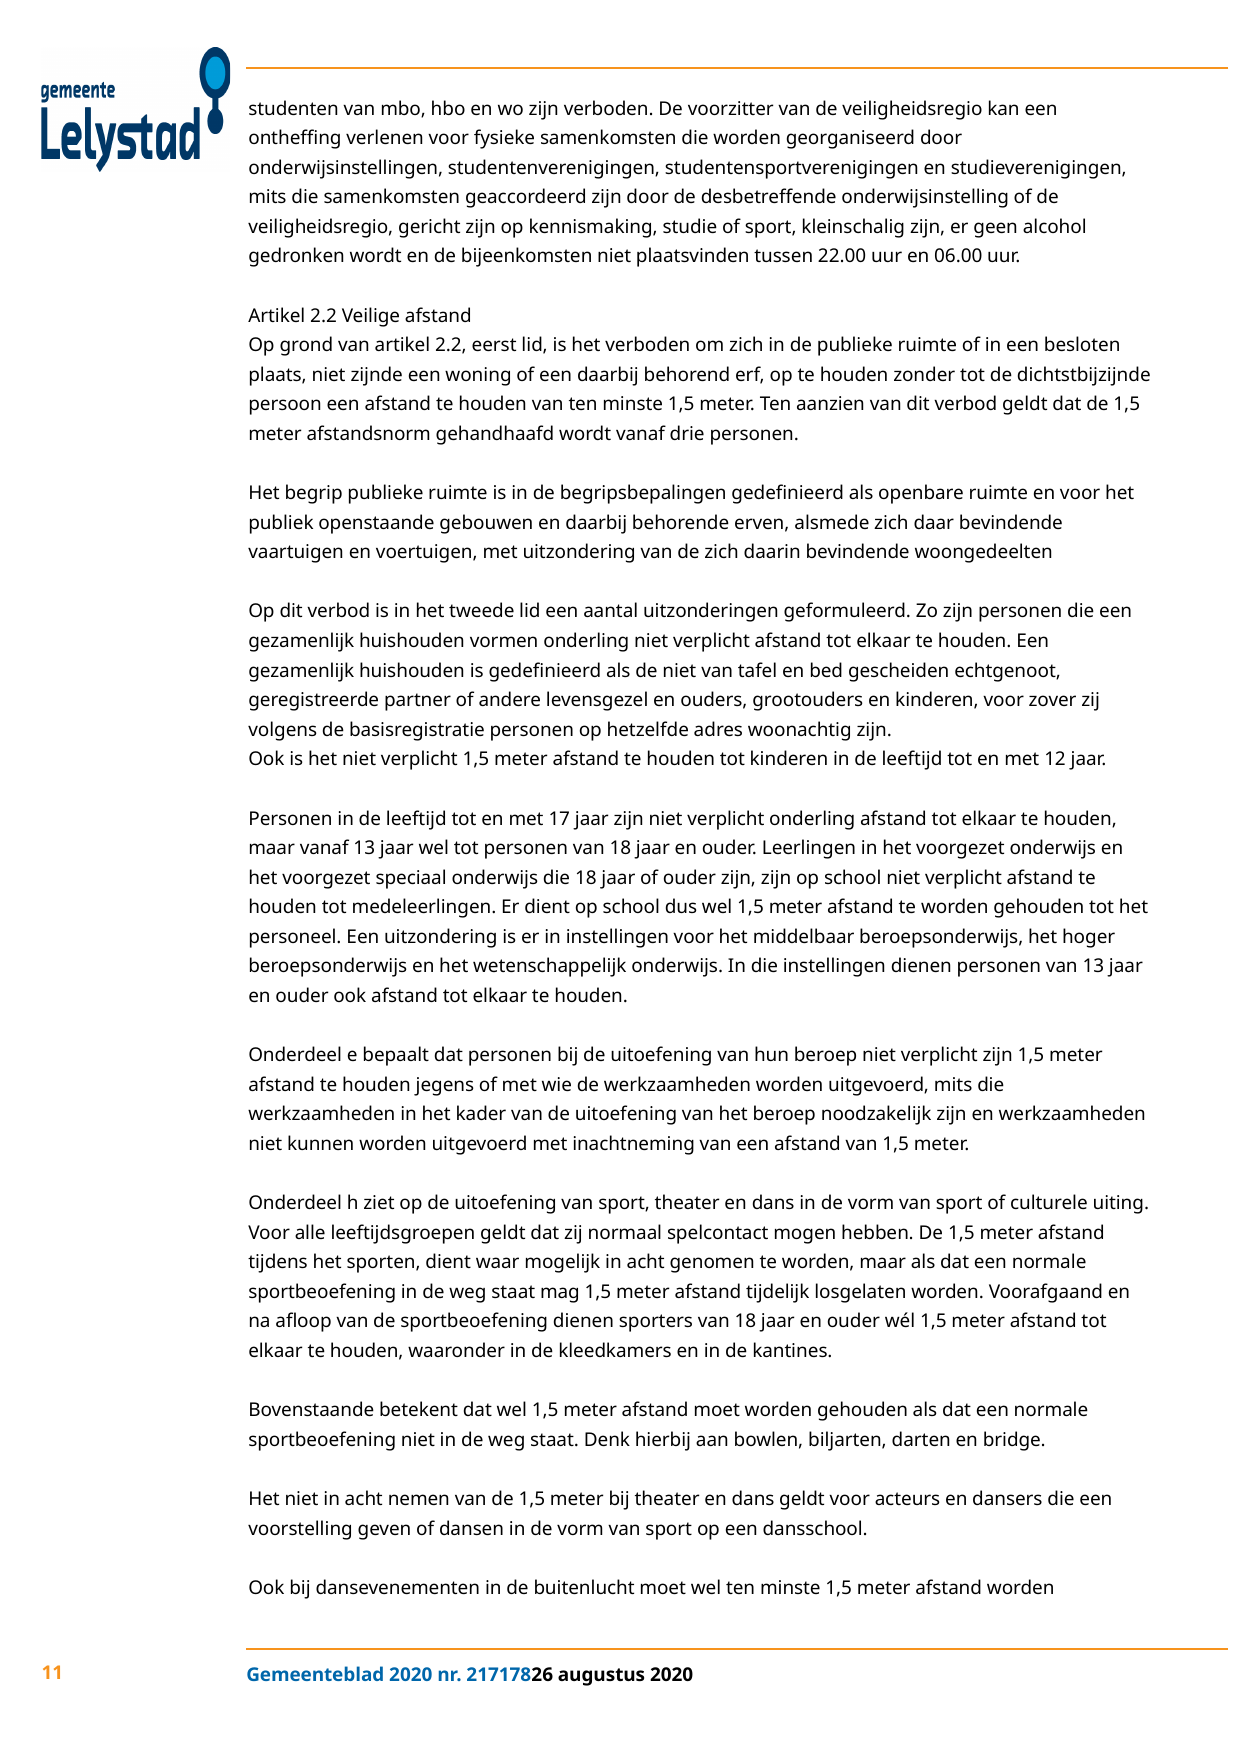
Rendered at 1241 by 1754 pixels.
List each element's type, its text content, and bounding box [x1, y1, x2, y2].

text Onderdeel e bepaalt dat personen bij de uitoefening van hun beroep niet verplicht zijn 1,5 meter afstand te houden jegens of met wie de werkzaamheden worden uitgevoerd, mits die werkzaamheden in het kader van de uitoefening van het beroep noodzakelijk zijn en werkzaamheden niet kunnen worden uitgevoerd met inachtneming van een afstand van 1,5 meter. [248, 1041, 1152, 1156]
text Ook is het niet verplicht 1,5 meter afstand te houden tot kinderen in de leeftijd tot en met 12 jaar. [248, 746, 1152, 771]
text Artikel 2.2 Veilige afstand [248, 302, 1152, 328]
text Ook bij dansevenementen in de buitenlucht moet wel ten minste 1,5 meter afstand worden [248, 1574, 1152, 1600]
text studenten van mbo, hbo en wo zijn verboden. De voorzitter van de veiligheidsregio kan een ontheffing verlenen voor fysieke samenkomsten die worden georganiseerd door onderwijsinstellingen, studentenverenigingen, studentensportverenigingen en studieverenigingen, mits die samenkomsten geaccordeerd zijn door de desbetreffende onderwijsinstelling of de veiligheidsregio, gericht zijn op kennismaking, studie of sport, kleinschalig zijn, er geen alcohol gedronken wordt en de bijeenkomsten niet plaatsvinden tussen 22.00 uur en 06.00 uur. [248, 95, 1152, 268]
text Personen in de leeftijd tot en met 17 jaar zijn niet verplicht onderling afstand tot elkaar te houden, maar vanaf 13 jaar wel tot personen van 18 jaar en ouder. Leerlingen in het voorgezet onderwijs en het voorgezet speciaal onderwijs die 18 jaar of ouder zijn, zijn op school niet verplicht afstand te houden tot medeleerlingen. Er dient op school dus wel 1,5 meter afstand te worden gehouden tot het personeel. Een uitzondering is er in instellingen voor het middelbaar beroepsonderwijs, het hoger beroepsonderwijs en het wetenschappelijk onderwijs. In die instellingen dienen personen van 13 jaar en ouder ook afstand tot elkaar te houden. [248, 805, 1152, 1008]
picture [41, 47, 231, 172]
text Het begrip publieke ruimte is in de begripsbepalingen gedefinieerd als openbare ruimte en voor het publiek openstaande gebouwen en daarbij behorende erven, alsmede zich daar bevindende vaartuigen en voertuigen, met uitzondering van de zich daarin bevindende woongedeelten [248, 479, 1152, 564]
text Op dit verbod is in het tweede lid een aantal uitzonderingen geformuleerd. Zo zijn personen die een gezamenlijk huishouden vormen onderling niet verplicht afstand tot elkaar te houden. Een gezamenlijk huishouden is gedefinieerd als de niet van tafel en bed gescheiden echtgenoot, geregistreerde partner of andere levensgezel en ouders, grootouders en kinderen, voor zover zij volgens de basisregistratie personen op hetzelfde adres woonachtig zijn. [248, 598, 1152, 742]
text Bovenstaande betekent dat wel 1,5 meter afstand moet worden gehouden als dat een normale sportbeoefening niet in de weg staat. Denk hierbij aan bowlen, biljarten, darten en bridge. [248, 1396, 1152, 1452]
text Op grond van artikel 2.2, eerst lid, is het verboden om zich in de publieke ruimte of in een besloten plaats, niet zijnde een woning of een daarbij behorend erf, op te houden zonder tot de dichtstbijzijnde persoon een afstand te houden van ten minste 1,5 meter. Ten aanzien van dit verbod geldt dat de 1,5 meter afstandsnorm gehandhaafd wordt vanaf drie personen. [248, 331, 1152, 446]
text Het niet in acht nemen van de 1,5 meter bij theater en dans geldt voor acteurs en dansers die een voorstelling geven of dansen in de vorm van sport op een dansschool. [248, 1485, 1152, 1541]
text Onderdeel h ziet op de uitoefening van sport, theater en dans in de vorm van sport of culturele uiting. Voor alle leeftijdsgroepen geldt dat zij normaal spelcontact mogen hebben. De 1,5 meter afstand tijdens het sporten, dient waar mogelijk in acht genomen te worden, maar als dat een normale sportbeoefening in de weg staat mag 1,5 meter afstand tijdelijk losgelaten worden. Voorafgaand en na afloop van de sportbeoefening dienen sporters van 18 jaar en ouder wél 1,5 meter afstand tot elkaar te houden, waaronder in de kleedkamers en in de kantines. [248, 1189, 1152, 1363]
